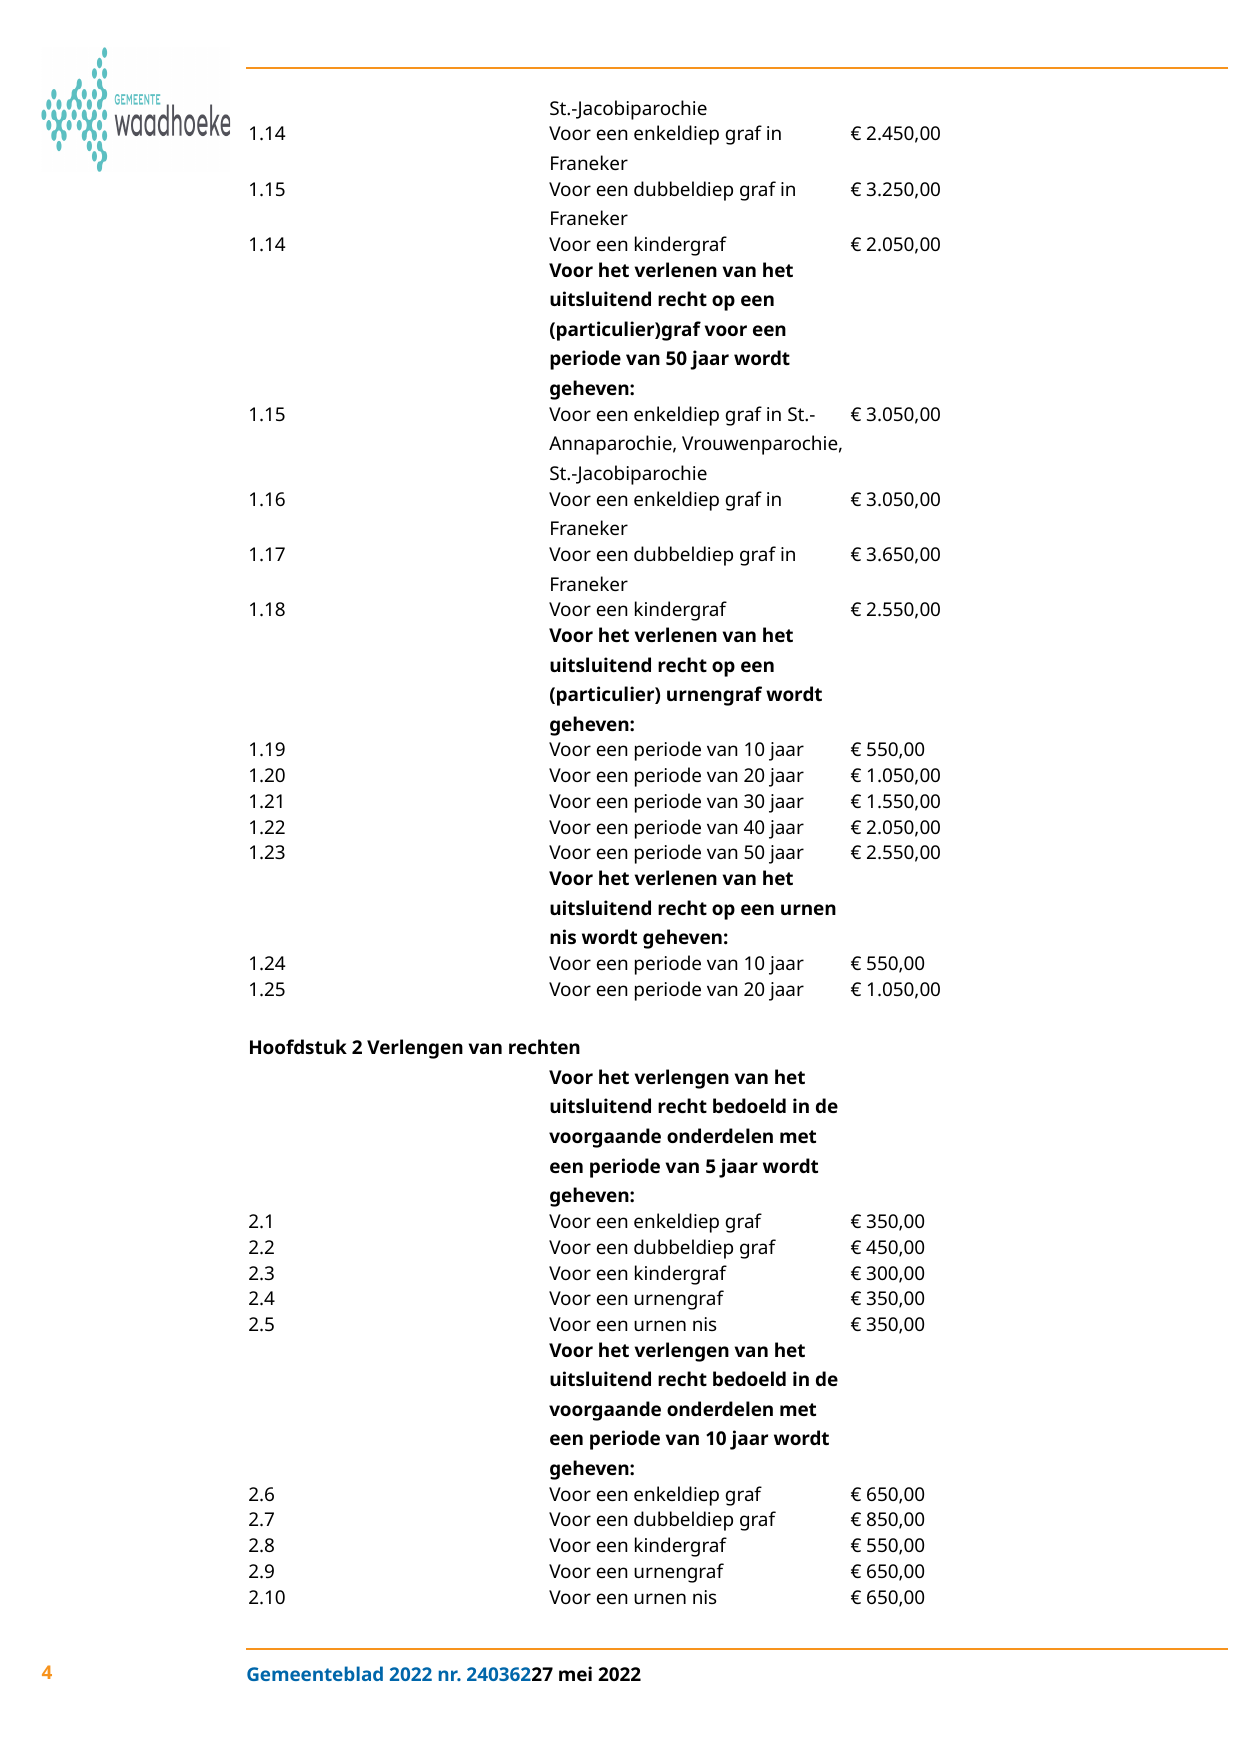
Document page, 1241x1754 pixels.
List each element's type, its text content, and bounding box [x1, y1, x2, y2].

table_cell 1.24 [248, 950, 549, 976]
table_cell € 550,00 [850, 950, 1152, 976]
table_cell Voor een enkeldiep graf in St.-Annaparochie, Vrouwenparochie, St.-Jacobiparochie [549, 401, 850, 486]
table_cell Voor een dubbeldiep graf in Franeker [549, 176, 850, 231]
table_cell € 3.650,00 [850, 541, 1152, 596]
table_cell € 1.550,00 [850, 788, 1152, 814]
table_cell Voor een periode van 50 jaar [549, 840, 850, 865]
table_cell € 3.050,00 [850, 486, 1152, 541]
table_cell 2.6 [248, 1481, 549, 1507]
table_cell € 850,00 [850, 1507, 1152, 1532]
table_cell € 350,00 [850, 1285, 1152, 1311]
table_cell Voor een enkeldiep graf [549, 1208, 850, 1234]
table_cell € 650,00 [850, 1481, 1152, 1507]
table_cell Voor een urnengraf [549, 1285, 850, 1311]
table_cell € 1.050,00 [850, 763, 1152, 788]
table_cell € 3.250,00 [850, 176, 1152, 231]
table_cell Voor een urnengraf [549, 1558, 850, 1584]
table_cell 1.19 [248, 737, 549, 762]
table_cell 1.15 [248, 401, 549, 486]
table_cell [248, 257, 549, 401]
table_cell Voor een periode van 30 jaar [549, 788, 850, 814]
table_cell 2.1 [248, 1208, 549, 1234]
table_cell Voor een kindergraf [549, 231, 850, 257]
table_cell 1.21 [248, 788, 549, 814]
table_cell Voor een kindergraf [549, 596, 850, 622]
table_cell Voor een dubbeldiep graf [549, 1234, 850, 1260]
table_cell € 350,00 [850, 1208, 1152, 1234]
table_cell € 2.550,00 [850, 840, 1152, 865]
table_cell [248, 865, 549, 950]
table_cell € 2.550,00 [850, 596, 1152, 622]
table_cell Voor een periode van 40 jaar [549, 814, 850, 839]
table_cell [850, 257, 1152, 401]
table_cell [850, 1337, 1152, 1481]
table_cell [850, 95, 1152, 121]
text Hoofdstuk 2 Verlengen van rechten [248, 1034, 1152, 1060]
table_cell € 650,00 [850, 1558, 1152, 1584]
table_cell 1.15 [248, 176, 549, 231]
table_cell 2.8 [248, 1533, 549, 1558]
table_cell Voor een periode van 20 jaar [549, 763, 850, 788]
table_header [248, 1064, 549, 1208]
table_cell 2.2 [248, 1234, 549, 1260]
table_cell [248, 95, 549, 121]
table_cell St.-Jacobiparochie [549, 95, 850, 121]
table_cell € 1.050,00 [850, 976, 1152, 1002]
table_cell 1.17 [248, 541, 549, 596]
table_cell Voor een kindergraf [549, 1260, 850, 1285]
table_cell 1.22 [248, 814, 549, 839]
table_cell Voor een periode van 10 jaar [549, 950, 850, 976]
table_cell € 2.450,00 [850, 121, 1152, 176]
table_cell Voor een enkeldiep graf in Franeker [549, 486, 850, 541]
table_cell [248, 1337, 549, 1481]
table_cell 1.25 [248, 976, 549, 1002]
picture [41, 47, 231, 172]
table_cell 1.14 [248, 231, 549, 257]
table_cell € 350,00 [850, 1311, 1152, 1337]
table_cell € 550,00 [850, 737, 1152, 762]
table_cell 1.16 [248, 486, 549, 541]
table_cell € 2.050,00 [850, 814, 1152, 839]
table_cell € 650,00 [850, 1584, 1152, 1609]
table_cell 1.20 [248, 763, 549, 788]
table_cell 2.3 [248, 1260, 549, 1285]
table_cell Voor het verlenen van het uitsluitend recht op een (particulier) urnengraf wordt geheven: [549, 622, 850, 737]
table_cell 1.18 [248, 596, 549, 622]
table_header Voor het verlengen van het uitsluitend recht bedoeld in de voorgaande onderdelen met een periode van 5 jaar wordt geheven: [549, 1064, 850, 1208]
table_cell 2.10 [248, 1584, 549, 1609]
table_cell € 300,00 [850, 1260, 1152, 1285]
table_cell Voor een urnen nis [549, 1311, 850, 1337]
table_cell [850, 865, 1152, 950]
table_cell 2.9 [248, 1558, 549, 1584]
table_cell € 2.050,00 [850, 231, 1152, 257]
table_cell € 550,00 [850, 1533, 1152, 1558]
table_cell Voor het verlenen van het uitsluitend recht op een urnen nis wordt geheven: [549, 865, 850, 950]
table_cell Voor een dubbeldiep graf in Franeker [549, 541, 850, 596]
table_cell € 450,00 [850, 1234, 1152, 1260]
table_cell € 3.050,00 [850, 401, 1152, 486]
table_cell 2.7 [248, 1507, 549, 1532]
table_cell 1.14 [248, 121, 549, 176]
table_cell 2.4 [248, 1285, 549, 1311]
table_cell [248, 622, 549, 737]
table_cell Voor een periode van 20 jaar [549, 976, 850, 1002]
table_cell Voor een dubbeldiep graf [549, 1507, 850, 1532]
table_cell [850, 622, 1152, 737]
table_cell Voor een enkeldiep graf in Franeker [549, 121, 850, 176]
table_cell Voor het verlengen van het uitsluitend recht bedoeld in de voorgaande onderdelen met een periode van 10 jaar wordt geheven: [549, 1337, 850, 1481]
table_cell Voor een periode van 10 jaar [549, 737, 850, 762]
table_cell 2.5 [248, 1311, 549, 1337]
table_cell Voor het verlenen van het uitsluitend recht op een (particulier)graf voor een periode van 50 jaar wordt geheven: [549, 257, 850, 401]
table_cell 1.23 [248, 840, 549, 865]
table_cell Voor een kindergraf [549, 1533, 850, 1558]
table_cell Voor een urnen nis [549, 1584, 850, 1609]
table_cell Voor een enkeldiep graf [549, 1481, 850, 1507]
table_header [850, 1064, 1152, 1208]
